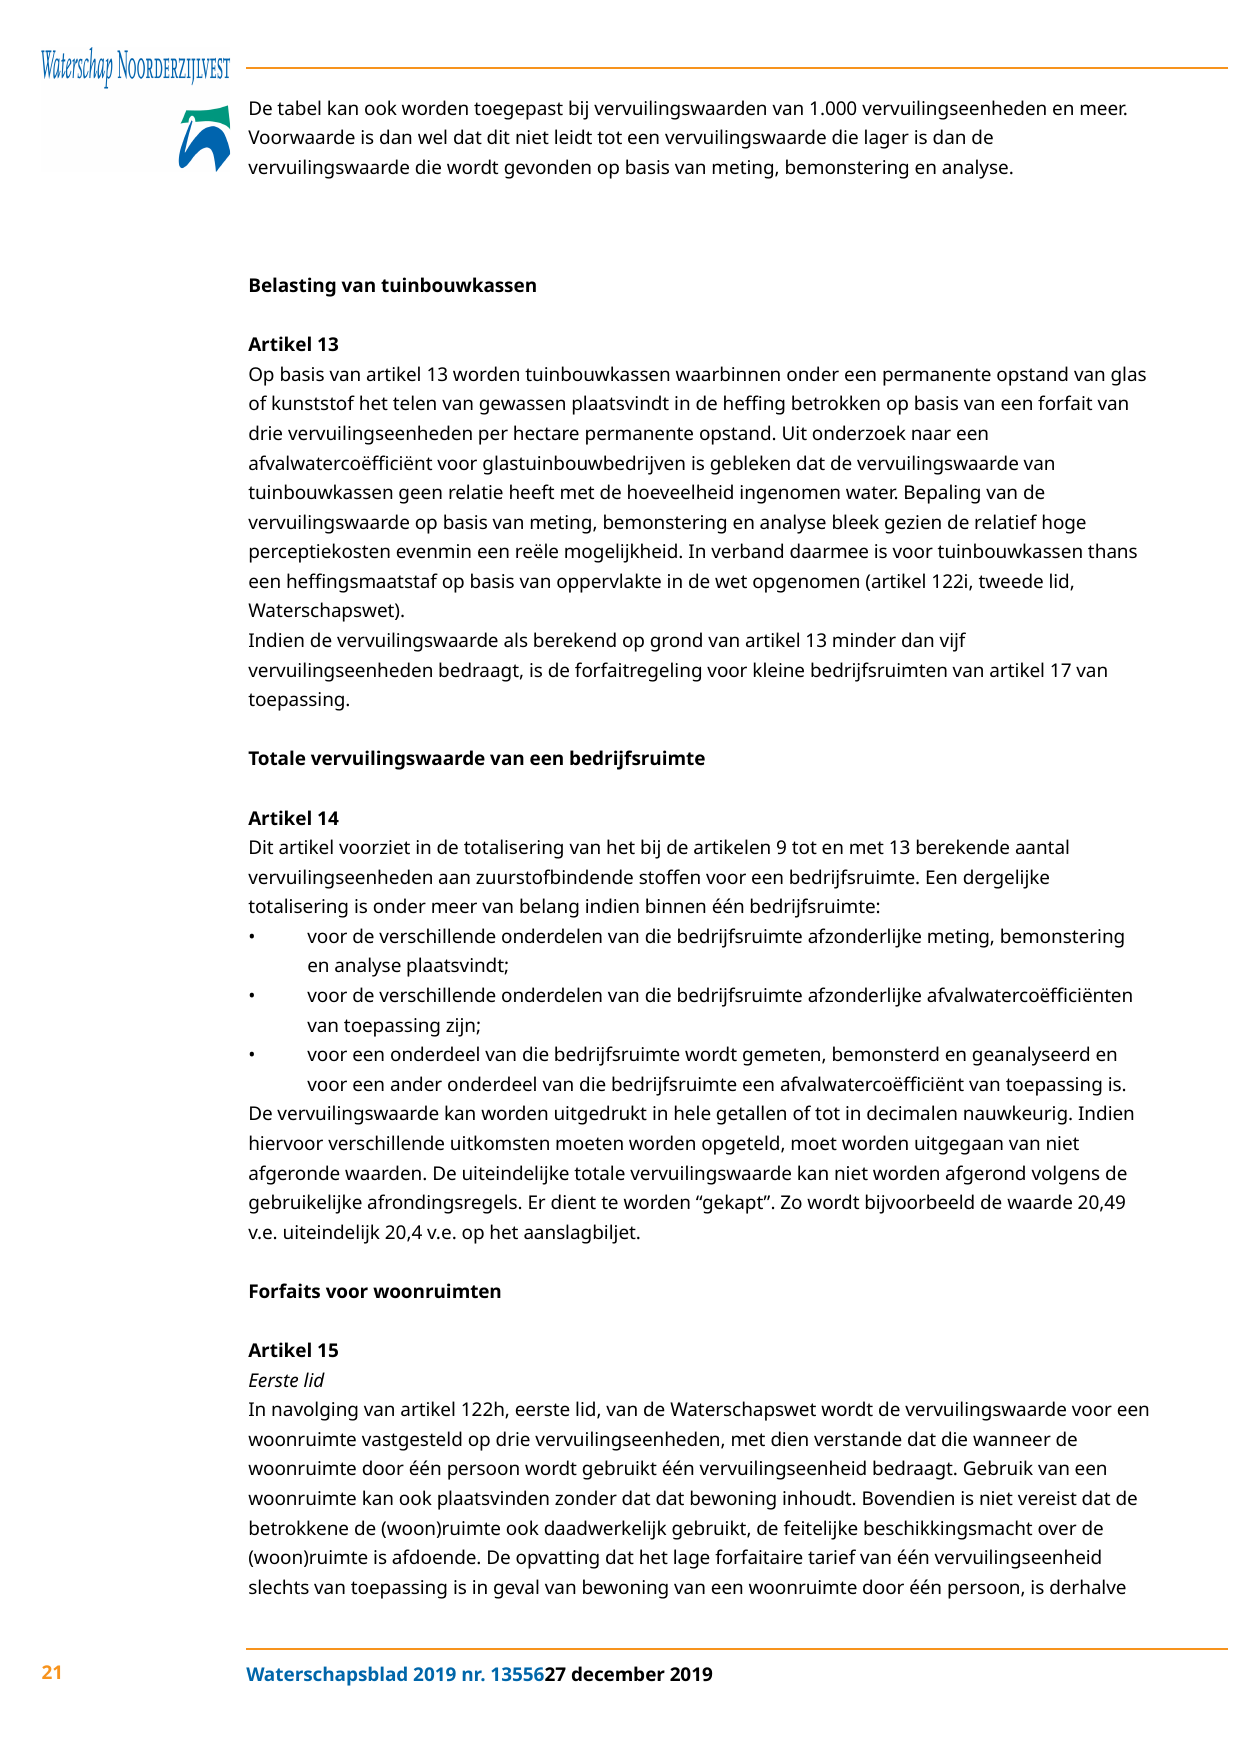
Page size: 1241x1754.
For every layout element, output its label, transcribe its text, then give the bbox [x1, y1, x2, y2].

text Artikel 14 [248, 805, 1152, 831]
text In navolging van artikel 122h, eerste lid, van de Waterschapswet wordt de vervuilingswaarde voor een woonruimte vastgesteld op drie vervuilingseenheden, met dien verstande dat die wanneer de woonruimte door één persoon wordt gebruikt één vervuilingseenheid bedraagt. Gebruik van een woonruimte kan ook plaatsvinden zonder dat dat bewoning inhoudt. Bovendien is niet vereist dat de betrokkene de (woon)ruimte ook daadwerkelijk gebruikt, de feitelijke beschikkingsmacht over de (woon)ruimte is afdoende. De opvatting dat het lage forfaitaire tarief van één vervuilingseenheid slechts van toepassing is in geval van bewoning van een woonruimte door één persoon, is derhalve [248, 1396, 1152, 1600]
text Dit artikel voorziet in de totalisering van het bij de artikelen 9 tot en met 13 berekende aantal vervuilingseenheden aan zuurstofbindende stoffen voor een bedrijfsruimte. Een dergelijke totalisering is onder meer van belang indien binnen één bedrijfsruimte: [248, 834, 1152, 919]
list voor een onderdeel van die bedrijfsruimte wordt gemeten, bemonsterd en geanalyseerd en voor een ander onderdeel van die bedrijfsruimte een afvalwatercoëfficiënt van toepassing is. [248, 1041, 1152, 1097]
text De tabel kan ook worden toegepast bij vervuilingswaarden van 1.000 vervuilingseenheden en meer. [248, 95, 1152, 121]
picture [41, 47, 231, 172]
text Artikel 15 [248, 1337, 1152, 1363]
text Indien de vervuilingswaarde als berekend op grond van artikel 13 minder dan vijf vervuilingseenheden bedraagt, is de forfaitregeling voor kleine bedrijfsruimten van artikel 17 van toepassing. [248, 627, 1152, 712]
text Voorwaarde is dan wel dat dit niet leidt tot een vervuilingswaarde die lager is dan de vervuilingswaarde die wordt gevonden op basis van meting, bemonstering en analyse. [248, 124, 1152, 180]
text Eerste lid [248, 1367, 1152, 1393]
text Totale vervuilingswaarde van een bedrijfsruimte [248, 746, 1152, 771]
text De vervuilingswaarde kan worden uitgedrukt in hele getallen of tot in decimalen nauwkeurig. Indien hiervoor verschillende uitkomsten moeten worden opgeteld, moet worden uitgegaan van niet afgeronde waarden. De uiteindelijke totale vervuilingswaarde kan niet worden afgerond volgens de gebruikelijke afrondingsregels. Er dient te worden “gekapt”. Zo wordt bijvoorbeeld de waarde 20,49 v.e. uiteindelijk 20,4 v.e. op het aanslagbiljet. [248, 1101, 1152, 1245]
text Op basis van artikel 13 worden tuinbouwkassen waarbinnen onder een permanente opstand van glas of kunststof het telen van gewassen plaatsvindt in de heffing betrokken op basis van een forfait van drie vervuilingseenheden per hectare permanente opstand. Uit onderzoek naar een afvalwatercoëfficiënt voor glastuinbouwbedrijven is gebleken dat de vervuilingswaarde van tuinbouwkassen geen relatie heeft met de hoeveelheid ingenomen water. Bepaling van de vervuilingswaarde op basis van meting, bemonstering en analyse bleek gezien de relatief hoge perceptiekosten evenmin een reële mogelijkheid. In verband daarmee is voor tuinbouwkassen thans een heffingsmaatstaf op basis van oppervlakte in de wet opgenomen (artikel 122i, tweede lid, Waterschapswet). [248, 361, 1152, 623]
list voor de verschillende onderdelen van die bedrijfsruimte afzonderlijke afvalwatercoëfficiënten van toepassing zijn; [248, 982, 1152, 1038]
list voor de verschillende onderdelen van die bedrijfsruimte afzonderlijke meting, bemonstering en analyse plaatsvindt; [248, 923, 1152, 978]
text Belasting van tuinbouwkassen [248, 272, 1152, 298]
text Artikel 13 [248, 331, 1152, 357]
text Forfaits voor woonruimten [248, 1278, 1152, 1304]
